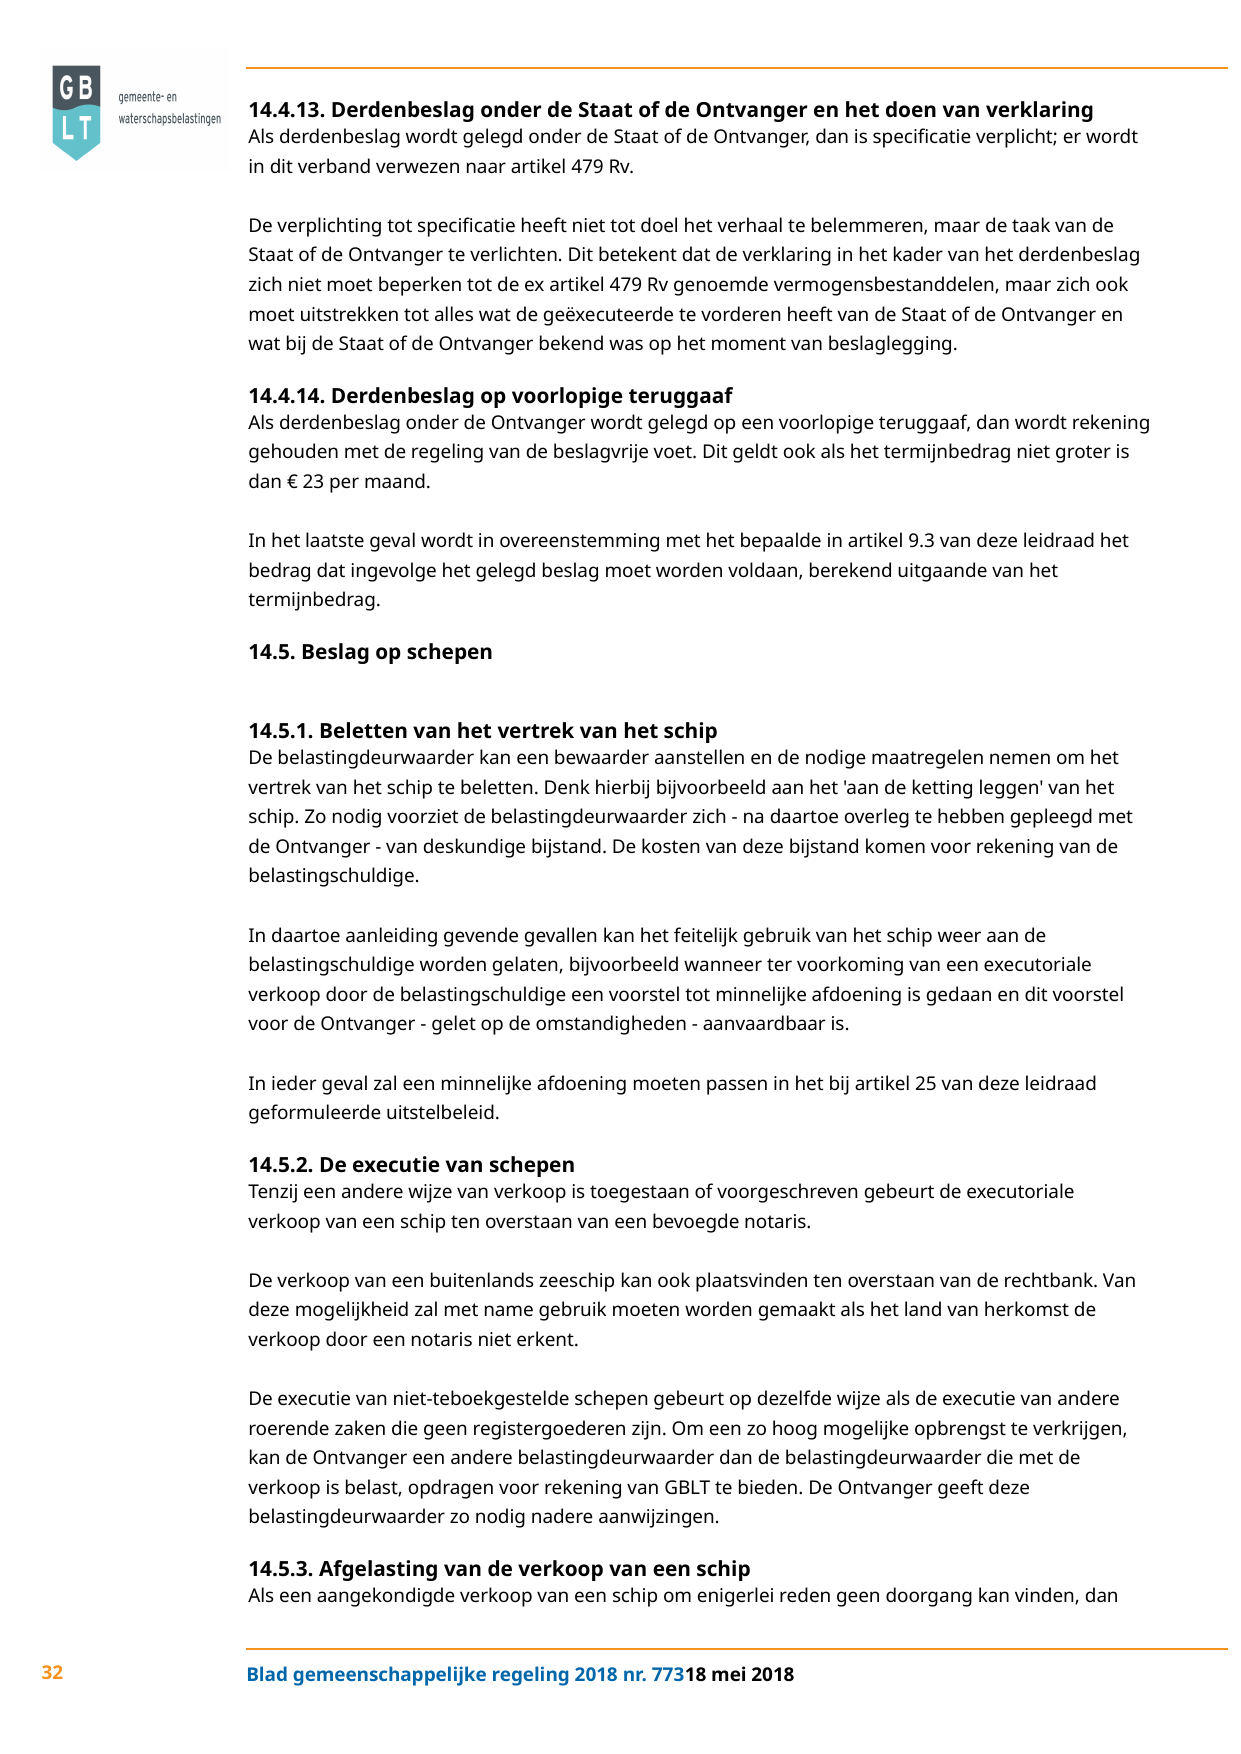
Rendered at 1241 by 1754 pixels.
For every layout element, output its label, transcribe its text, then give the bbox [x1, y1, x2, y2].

text Als een aangekondigde verkoop van een schip om enigerlei reden geen doorgang kan vinden, dan [248, 1582, 1152, 1608]
picture [41, 47, 231, 172]
text 14.5.2. De executie van schepen [248, 1150, 1152, 1178]
text De belastingdeurwaarder kan een bewaarder aanstellen en de nodige maatregelen nemen om het vertrek van het schip te beletten. Denk hierbij bijvoorbeeld aan het 'aan de ketting leggen' van het schip. Zo nodig voorziet de belastingdeurwaarder zich - na daartoe overleg te hebben gepleegd met de Ontvanger - van deskundige bijstand. De kosten van deze bijstand komen voor rekening van de belastingschuldige. [248, 744, 1152, 888]
text De executie van niet-teboekgestelde schepen gebeurt op dezelfde wijze als de executie van andere roerende zaken die geen registergoederen zijn. Om een zo hoog mogelijke opbrengst te verkrijgen, kan de Ontvanger een andere belastingdeurwaarder dan de belastingdeurwaarder die met de verkoop is belast, opdragen voor rekening van GBLT te bieden. De Ontvanger geeft deze belastingdeurwaarder zo nodig nadere aanwijzingen. [248, 1385, 1152, 1529]
text 14.4.13. Derdenbeslag onder de Staat of de Ontvanger en het doen van verklaring [248, 95, 1152, 123]
text In daartoe aanleiding gevende gevallen kan het feitelijk gebruik van het schip weer aan de belastingschuldige worden gelaten, bijvoorbeeld wanneer ter voorkoming van een executoriale verkoop door de belastingschuldige een voorstel tot minnelijke afdoening is gedaan en dit voorstel voor de Ontvanger - gelet op de omstandigheden - aanvaardbaar is. [248, 922, 1152, 1036]
text 14.4.14. Derdenbeslag op voorlopige teruggaaf [248, 381, 1152, 409]
text De verplichting tot specificatie heeft niet tot doel het verhaal te belemmeren, maar de taak van de Staat of de Ontvanger te verlichten. Dit betekent dat de verklaring in het kader van het derdenbeslag zich niet moet beperken tot de ex artikel 479 Rv genoemde vermogensbestanddelen, maar zich ook moet uitstrekken tot alles wat de geëxecuteerde te vorderen heeft van de Staat of de Ontvanger en wat bij de Staat of de Ontvanger bekend was op het moment van beslaglegging. [248, 212, 1152, 356]
text 14.5. Beslag op schepen [248, 637, 1152, 666]
text De verkoop van een buitenlands zeeschip kan ook plaatsvinden ten overstaan van de rechtbank. Van deze mogelijkheid zal met name gebruik moeten worden gemaakt als het land van herkomst de verkoop door een notaris niet erkent. [248, 1267, 1152, 1352]
text Als derdenbeslag onder de Ontvanger wordt gelegd op een voorlopige teruggaaf, dan wordt rekening gehouden met de regeling van de beslagvrije voet. Dit geldt ook als het termijnbedrag niet groter is dan € 23 per maand. [248, 409, 1152, 494]
text In ieder geval zal een minnelijke afdoening moeten passen in het bij artikel 25 van deze leidraad geformuleerde uitstelbeleid. [248, 1070, 1152, 1125]
text 14.5.1. Beletten van het vertrek van het schip [248, 716, 1152, 744]
text 14.5.3. Afgelasting van de verkoop van een schip [248, 1554, 1152, 1582]
text Als derdenbeslag wordt gelegd onder de Staat of de Ontvanger, dan is specificatie verplicht; er wordt in dit verband verwezen naar artikel 479 Rv. [248, 123, 1152, 178]
text In het laatste geval wordt in overeenstemming met het bepaalde in artikel 9.3 van deze leidraad het bedrag dat ingevolge het gelegd beslag moet worden voldaan, berekend uitgaande van het termijnbedrag. [248, 527, 1152, 612]
text Tenzij een andere wijze van verkoop is toegestaan of voorgeschreven gebeurt de executoriale verkoop van een schip ten overstaan van een bevoegde notaris. [248, 1178, 1152, 1233]
